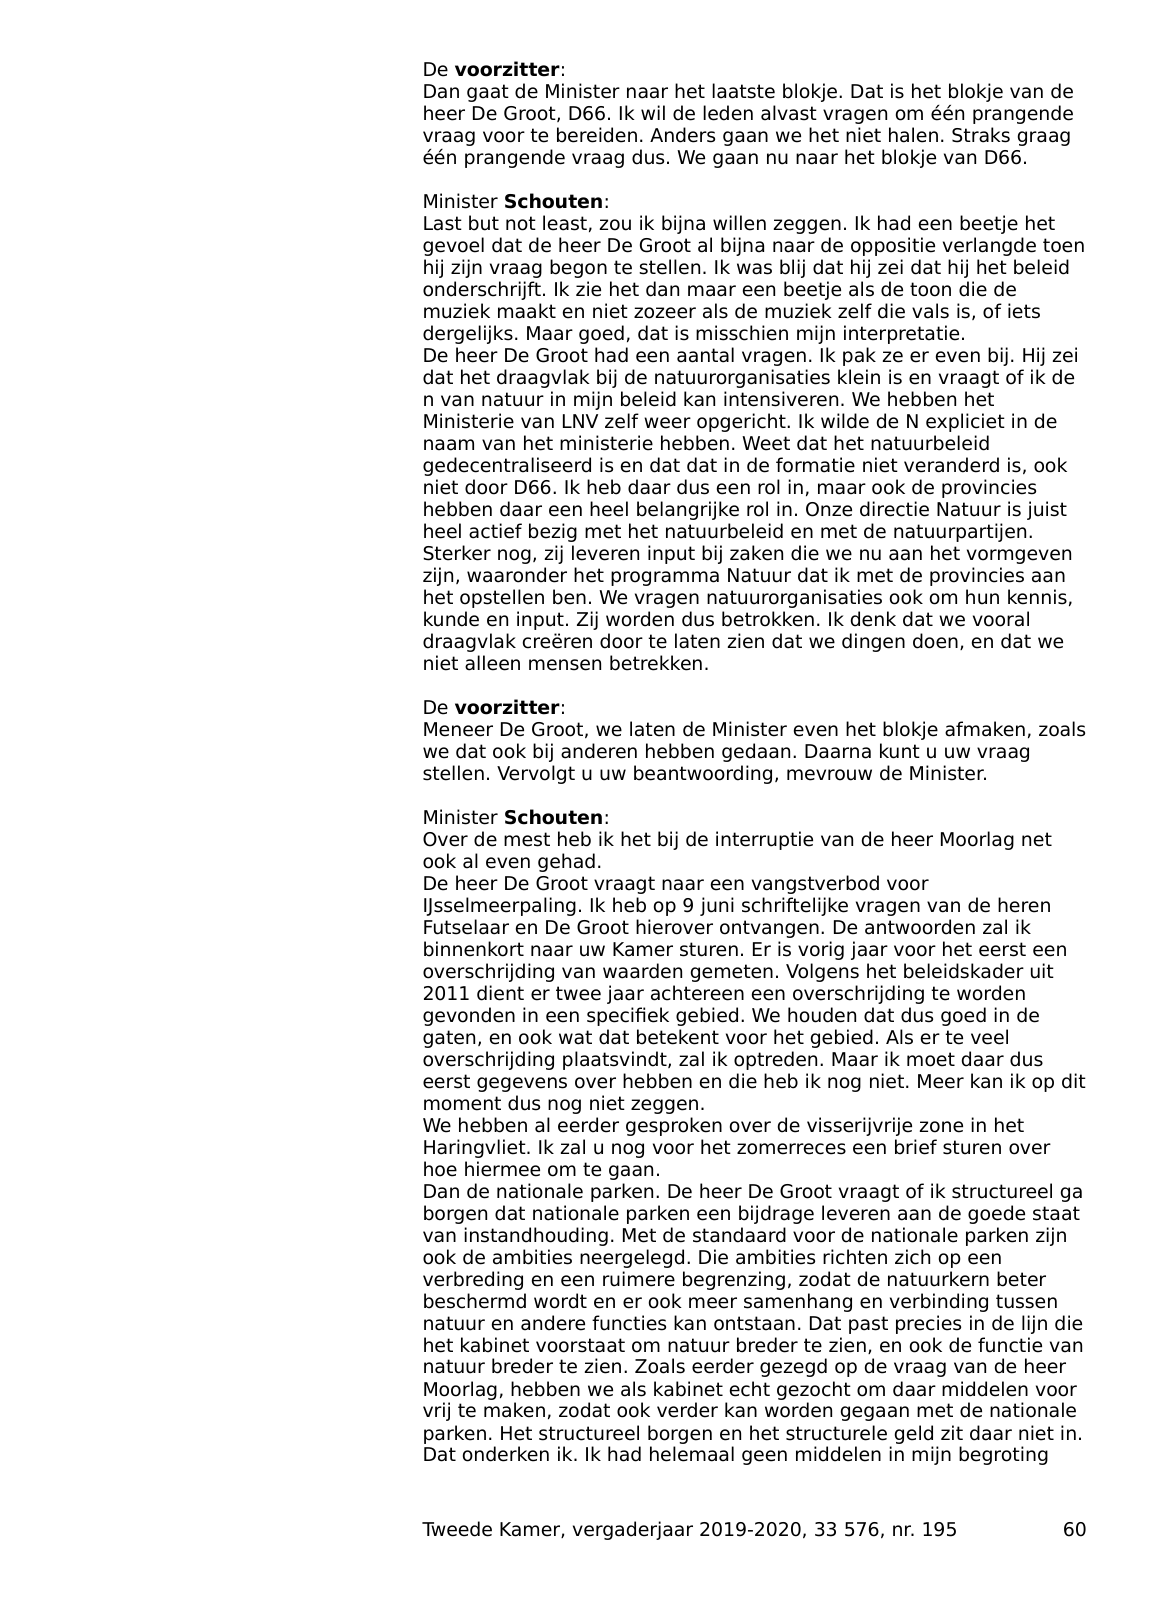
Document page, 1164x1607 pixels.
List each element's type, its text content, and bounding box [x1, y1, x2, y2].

text Last but not least, zou ik bijna willen zeggen. Ik had een beetje het gevoel dat de heer De Groot al bijna naar de oppositie verlangde toen hij zijn vraag begon te stellen. Ik was blij dat hij zei dat hij het beleid onderschrijft. Ik zie het dan maar een beetje als de toon die de muziek maakt en niet zozeer als de muziek zelf die vals is, of iets dergelijks. Maar goed, dat is misschien mijn interpretatie. [422, 213, 1087, 345]
text Meneer De Groot, we laten de Minister even het blokje afmaken, zoals we dat ook bij anderen hebben gedaan. Daarna kunt u uw vraag stellen. Vervolgt u uw beantwoording, mevrouw de Minister. [422, 719, 1087, 785]
text Over de mest heb ik het bij de interruptie van de heer Moorlag net ook al even gehad. [422, 829, 1087, 873]
text Dan gaat de Minister naar het laatste blokje. Dat is het blokje van de heer De Groot, D66. Ik wil de leden alvast vragen om één prangende vraag voor te bereiden. Anders gaan we het niet halen. Straks graag één prangende vraag dus. We gaan nu naar het blokje van D66. [422, 81, 1087, 169]
text Dan de nationale parken. De heer De Groot vraagt of ik structureel ga borgen dat nationale parken een bijdrage leveren aan de goede staat van instandhouding. Met de standaard voor de nationale parken zijn ook de ambities neergelegd. Die ambities richten zich op een verbreding en een ruimere begrenzing, zodat de natuurkern beter beschermd wordt en er ook meer samenhang en verbinding tussen natuur en andere functies kan ontstaan. Dat past precies in de lijn die het kabinet voorstaat om natuur breder te zien, en ook de functie van natuur breder te zien. Zoals eerder gezegd op de vraag van de heer Moorlag, hebben we als kabinet echt gezocht om daar middelen voor vrij te maken, zodat ook verder kan worden gegaan met de nationale parken. Het structureel borgen en het structurele geld zit daar niet in. Dat onderken ik. Ik had helemaal geen middelen in mijn begroting [422, 1181, 1087, 1466]
text De heer De Groot had een aantal vragen. Ik pak ze er even bij. Hij zei dat het draagvlak bij de natuurorganisaties klein is en vraagt of ik de n van natuur in mijn beleid kan intensiveren. We hebben het Ministerie van LNV zelf weer opgericht. Ik wilde de N expliciet in de naam van het ministerie hebben. Weet dat het natuurbeleid gedecentraliseerd is en dat dat in de formatie niet veranderd is, ook niet door D66. Ik heb daar dus een rol in, maar ook de provincies hebben daar een heel belangrijke rol in. Onze directie Natuur is juist heel actief bezig met het natuurbeleid en met de natuurpartijen. Sterker nog, zij leveren input bij zaken die we nu aan het vormgeven zijn, waaronder het programma Natuur dat ik met de provincies aan het opstellen ben. We vragen natuurorganisaties ook om hun kennis, kunde en input. Zij worden dus betrokken. Ik denk dat we vooral draagvlak creëren door te laten zien dat we dingen doen, en dat we niet alleen mensen betrekken. [422, 345, 1087, 675]
text Minister Schouten: [422, 191, 1087, 213]
text De voorzitter: [422, 697, 1087, 719]
text De voorzitter: [422, 59, 1087, 81]
text We hebben al eerder gesproken over de visserijvrije zone in het Haringvliet. Ik zal u nog voor het zomerreces een brief sturen over hoe hiermee om te gaan. [422, 1115, 1087, 1181]
text De heer De Groot vraagt naar een vangstverbod voor IJsselmeerpaling. Ik heb op 9 juni schriftelijke vragen van de heren Futselaar en De Groot hierover ontvangen. De antwoorden zal ik binnenkort naar uw Kamer sturen. Er is vorig jaar voor het eerst een overschrijding van waarden gemeten. Volgens het beleidskader uit 2011 dient er twee jaar achtereen een overschrijding te worden gevonden in een specifiek gebied. We houden dat dus goed in de gaten, en ook wat dat betekent voor het gebied. Als er te veel overschrijding plaatsvindt, zal ik optreden. Maar ik moet daar dus eerst gegevens over hebben en die heb ik nog niet. Meer kan ik op dit moment dus nog niet zeggen. [422, 873, 1087, 1115]
text Minister Schouten: [422, 807, 1087, 829]
